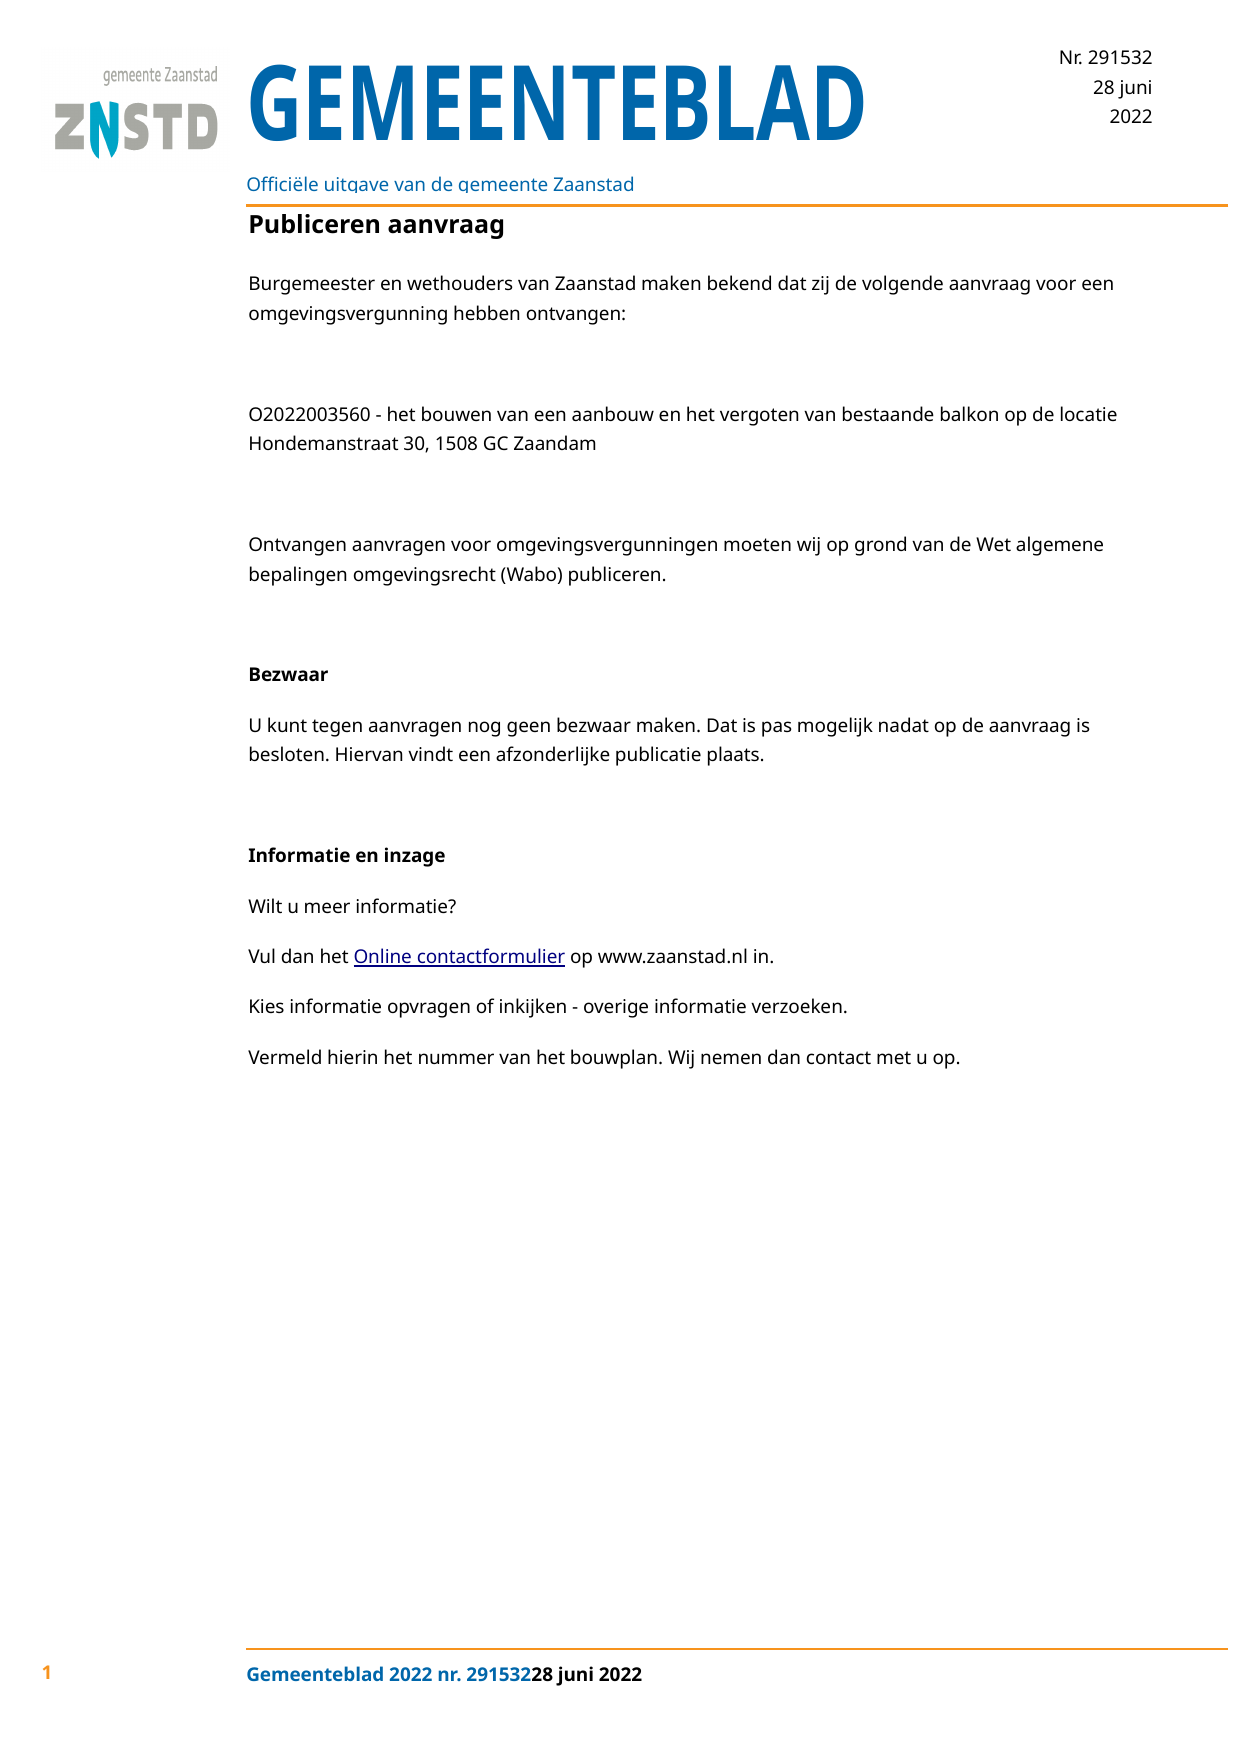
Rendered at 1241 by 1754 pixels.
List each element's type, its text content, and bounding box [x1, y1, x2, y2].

text Wilt u meer informatie? [248, 893, 1152, 918]
text Ontvangen aanvragen voor omgevingsvergunningen moeten wij op grond van de Wet algemene bepalingen omgevingsrecht (Wabo) publiceren. [248, 531, 1152, 586]
text Publiceren aanvraag [248, 207, 1152, 241]
text Informatie en inzage [248, 842, 1152, 868]
text Kies informatie opvragen of inkijken - overige informatie verzoeken. [248, 994, 1152, 1019]
text Bezwaar [248, 662, 1152, 687]
text U kunt tegen aanvragen nog geen bezwaar maken. Dat is pas mogelijk nadat op de aanvraag is besloten. Hiervan vindt een afzonderlijke publicatie plaats. [248, 712, 1152, 767]
picture [41, 47, 231, 172]
text Vul dan het Online contactformulier op www.zaanstad.nl in. [248, 943, 1152, 969]
text O2022003560 - het bouwen van een aanbouw en het vergoten van bestaande balkon op de locatie Hondemanstraat 30, 1508 GC Zaandam [248, 401, 1152, 456]
text Vermeld hierin het nummer van het bouwplan. Wij nemen dan contact met u op. [248, 1044, 1152, 1070]
text Burgemeester en wethouders van Zaanstad maken bekend dat zij de volgende aanvraag voor een omgevingsvergunning hebben ontvangen: [248, 270, 1152, 326]
